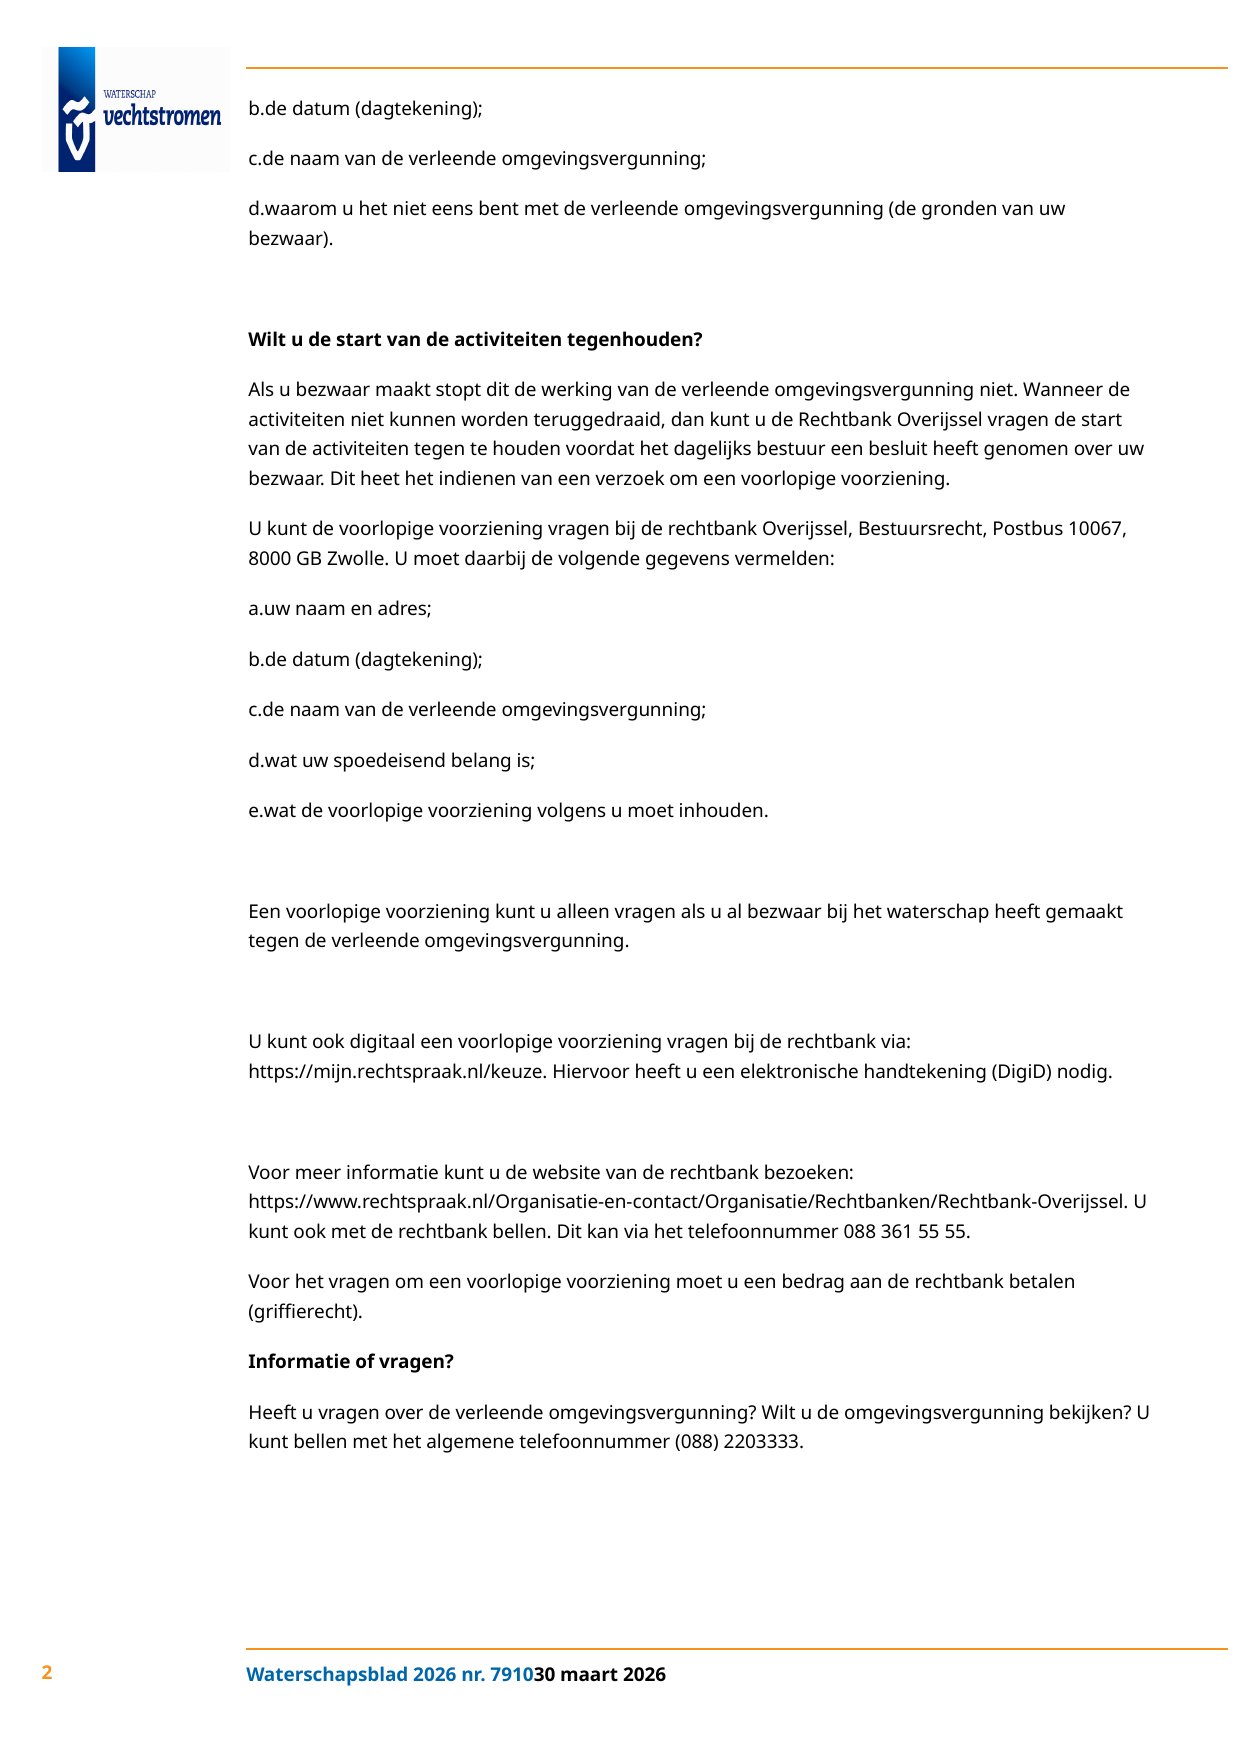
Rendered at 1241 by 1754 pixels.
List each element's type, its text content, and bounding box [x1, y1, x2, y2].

text Voor meer informatie kunt u de website van de rechtbank bezoeken: https://www.rechtspraak.nl/Organisatie-en-contact/Organisatie/Rechtbanken/Rechtbank-Overijssel. U kunt ook met de rechtbank bellen. Dit kan via het telefoonnummer 088 361 55 55. [248, 1159, 1152, 1244]
text b.de datum (dagtekening); [248, 646, 1152, 672]
text a.uw naam en adres; [248, 596, 1152, 621]
text Informatie of vragen? [248, 1348, 1152, 1374]
text Heeft u vragen over de verleende omgevingsvergunning? Wilt u de omgevingsvergunning bekijken? U kunt bellen met het algemene telefoonnummer (088) 2203333. [248, 1399, 1152, 1454]
text Een voorlopige voorziening kunt u alleen vragen als u al bezwaar bij het waterschap heeft gemaakt tegen de verleende omgevingsvergunning. [248, 898, 1152, 953]
text U kunt ook digitaal een voorlopige voorziening vragen bij de rechtbank via: https://mijn.rechtspraak.nl/keuze. Hiervoor heeft u een elektronische handtekening (DigiD) nodig. [248, 1028, 1152, 1084]
text Voor het vragen om een voorlopige voorziening moet u een bedrag aan de rechtbank betalen (griffierecht). [248, 1268, 1152, 1324]
text d.wat uw spoedeisend belang is; [248, 747, 1152, 773]
text c.de naam van de verleende omgevingsvergunning; [248, 696, 1152, 722]
text c.de naam van de verleende omgevingsvergunning; [248, 145, 1152, 171]
text b.de datum (dagtekening); [248, 95, 1152, 121]
picture [41, 47, 231, 172]
text e.wat de voorlopige voorziening volgens u moet inhouden. [248, 797, 1152, 823]
text d.waarom u het niet eens bent met de verleende omgevingsvergunning (de gronden van uw bezwaar). [248, 196, 1152, 251]
text Wilt u de start van de activiteiten tegenhouden? [248, 326, 1152, 352]
text Als u bezwaar maakt stopt dit de werking van de verleende omgevingsvergunning niet. Wanneer de activiteiten niet kunnen worden teruggedraaid, dan kunt u de Rechtbank Overijssel vragen de start van de activiteiten tegen te houden voordat het dagelijks bestuur een besluit heeft genomen over uw bezwaar. Dit heet het indienen van een verzoek om een voorlopige voorziening. [248, 376, 1152, 491]
text U kunt de voorlopige voorziening vragen bij de rechtbank Overijssel, Bestuursrecht, Postbus 10067, 8000 GB Zwolle. U moet daarbij de volgende gegevens vermelden: [248, 516, 1152, 571]
